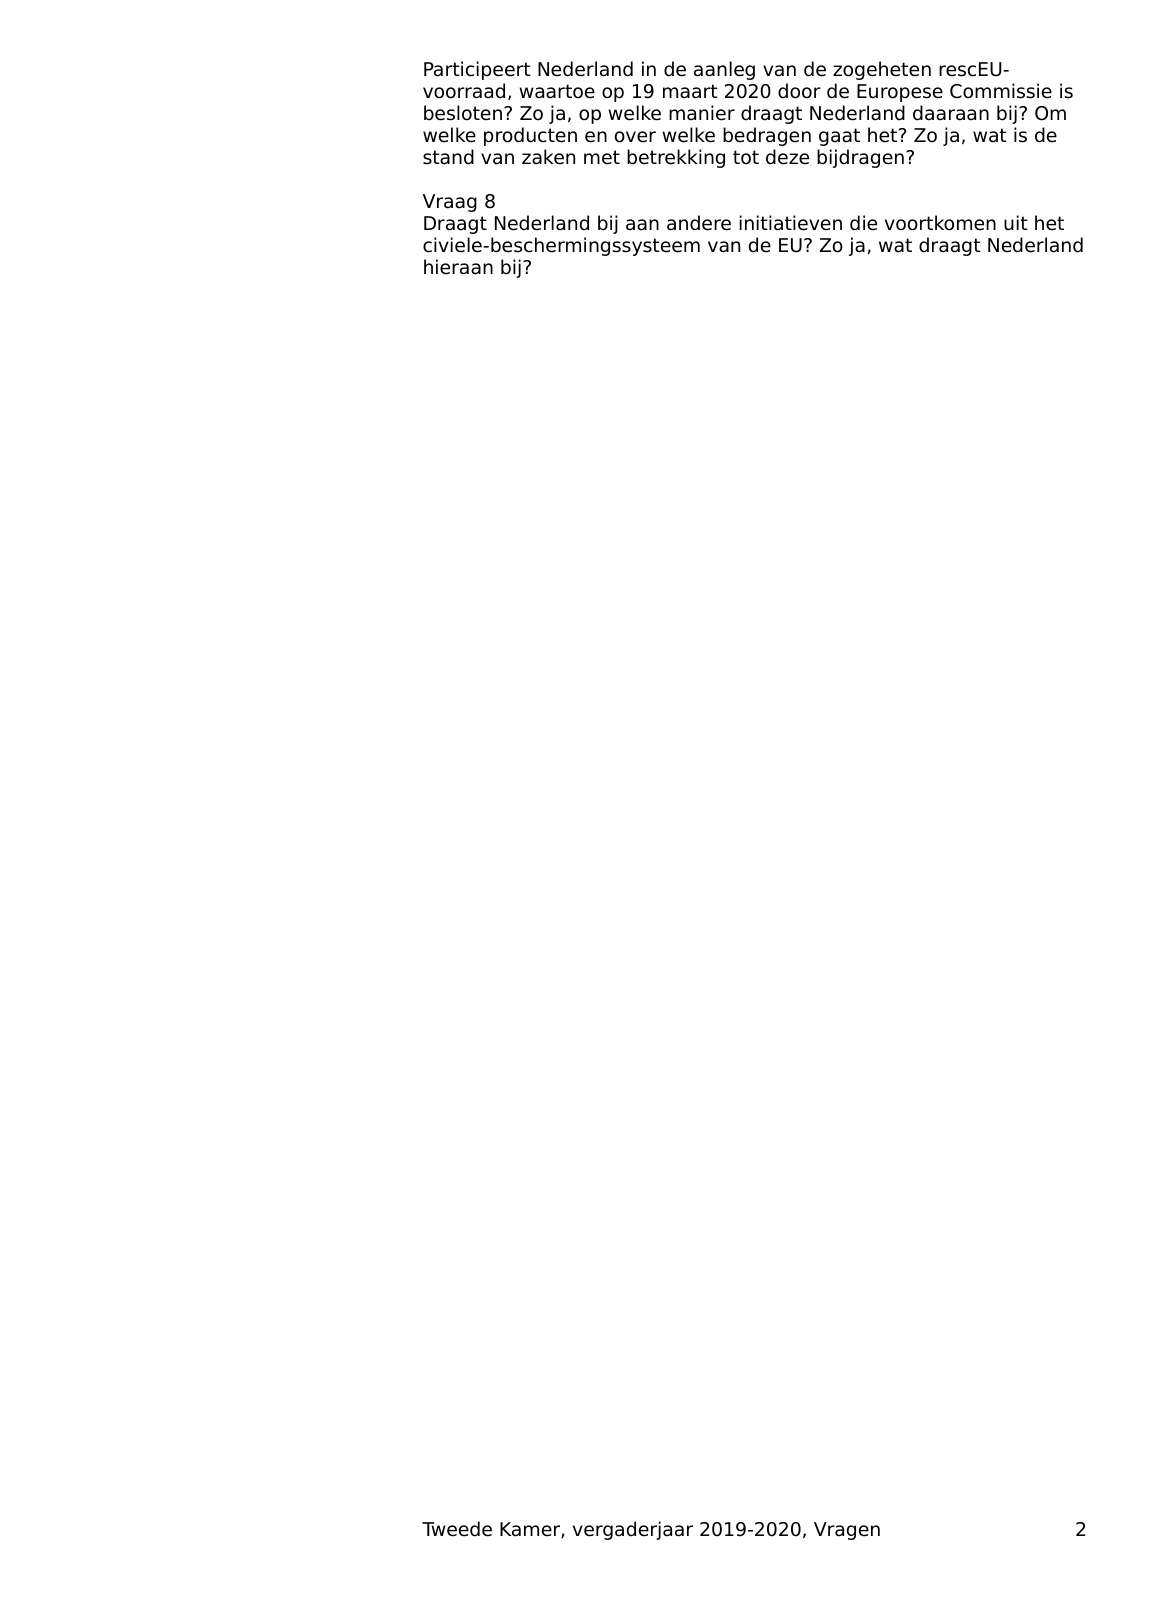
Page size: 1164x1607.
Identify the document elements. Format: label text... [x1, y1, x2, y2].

text Vraag 8 [422, 191, 1087, 213]
text Participeert Nederland in de aanleg van de zogeheten rescEU-voorraad, waartoe op 19 maart 2020 door de Europese Commissie is besloten? Zo ja, op welke manier draagt Nederland daaraan bij? Om welke producten en over welke bedragen gaat het? Zo ja, wat is de stand van zaken met betrekking tot deze bijdragen? [422, 59, 1087, 169]
text Draagt Nederland bij aan andere initiatieven die voortkomen uit het civiele-beschermingssysteem van de EU? Zo ja, wat draagt Nederland hieraan bij? [422, 213, 1087, 279]
